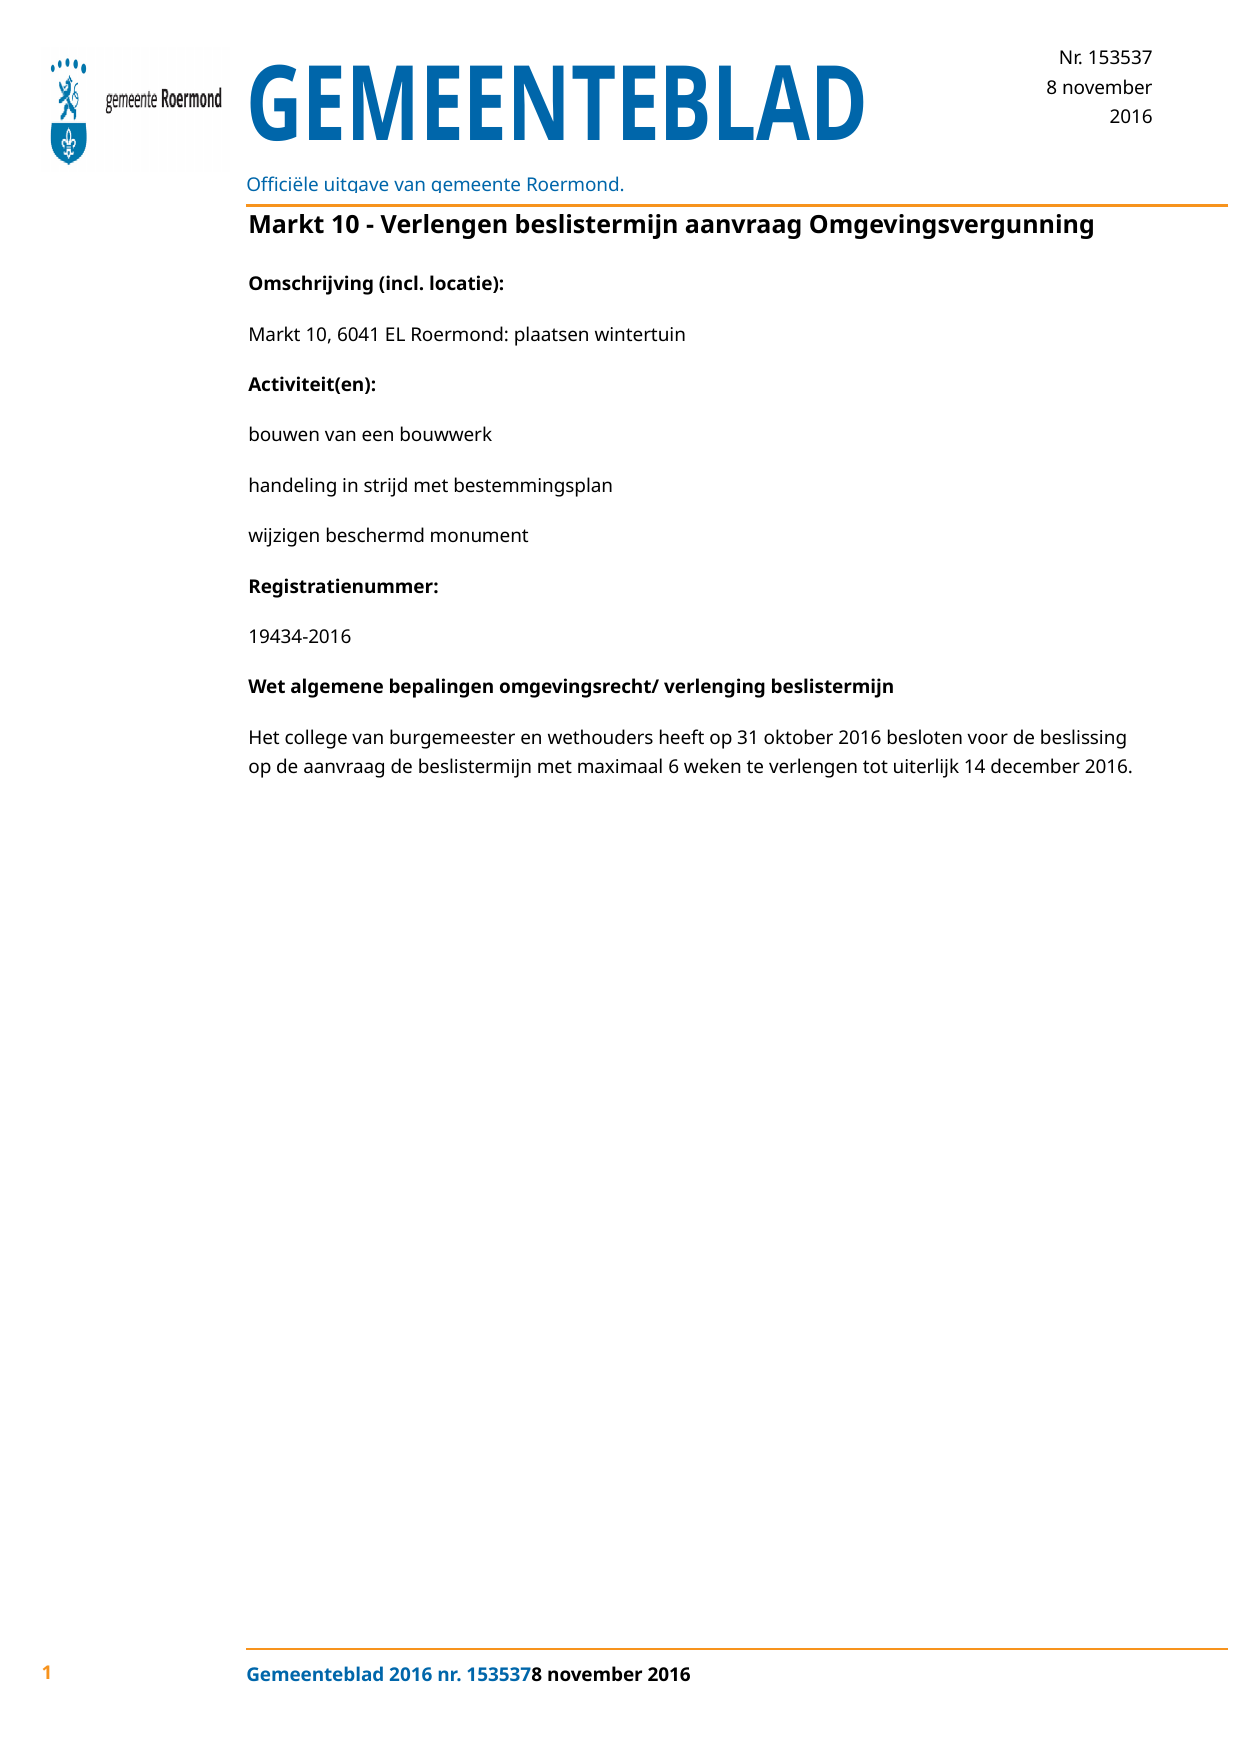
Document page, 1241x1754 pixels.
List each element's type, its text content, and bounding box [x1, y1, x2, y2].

picture [41, 47, 231, 172]
text wijzigen beschermd monument [248, 522, 1152, 548]
text Het college van burgemeester en wethouders heeft op 31 oktober 2016 besloten voor de beslissing op de aanvraag de beslistermijn met maximaal 6 weken te verlengen tot uiterlijk 14 december 2016. [248, 724, 1152, 779]
text Activiteit(en): [248, 371, 1152, 397]
text handeling in strijd met bestemmingsplan [248, 472, 1152, 498]
text 19434-2016 [248, 623, 1152, 649]
text Omschrijving (incl. locatie): [248, 270, 1152, 296]
text Markt 10, 6041 EL Roermond: plaatsen wintertuin [248, 321, 1152, 346]
text Markt 10 - Verlengen beslistermijn aanvraag Omgevingsvergunning [248, 207, 1152, 241]
text Wet algemene bepalingen omgevingsrecht/ verlenging beslistermijn [248, 674, 1152, 699]
text Registratienummer: [248, 573, 1152, 598]
text bouwen van een bouwwerk [248, 422, 1152, 447]
